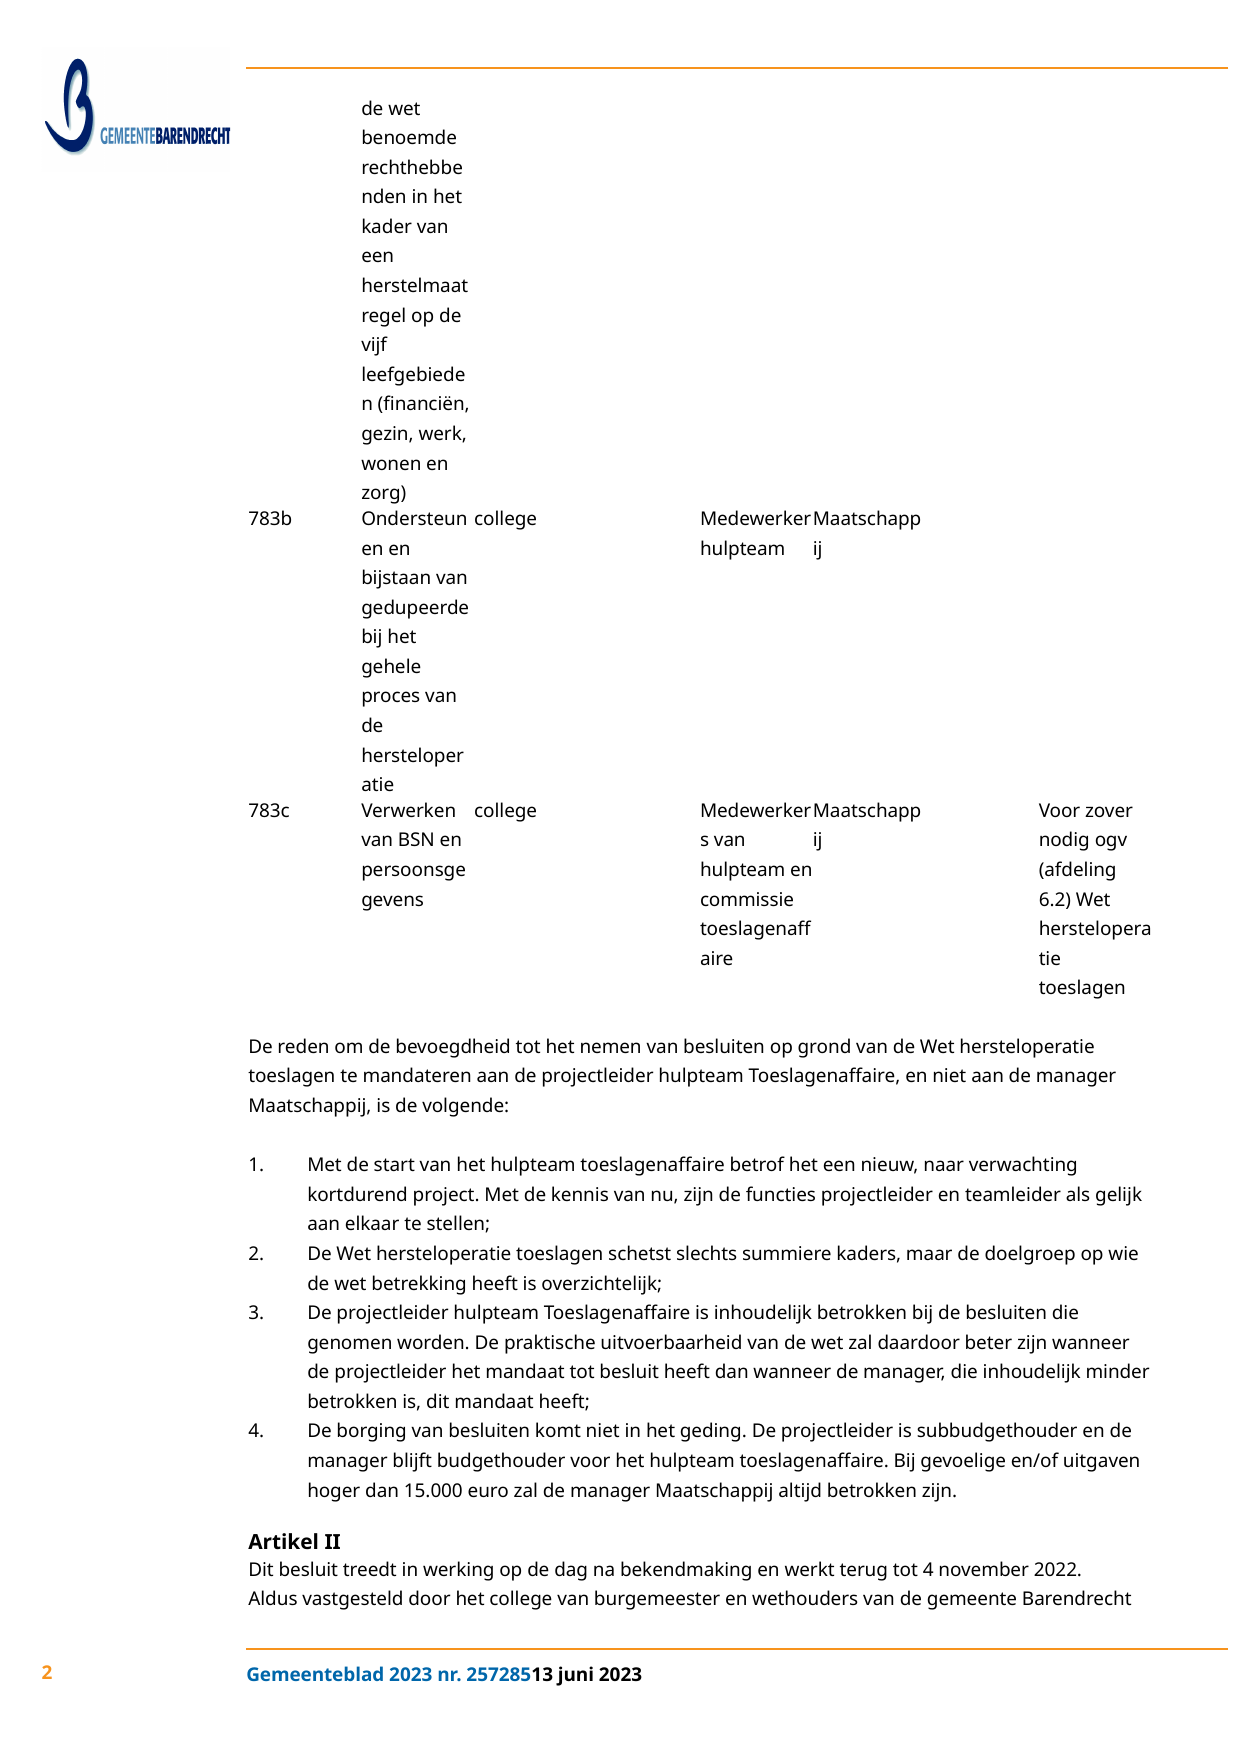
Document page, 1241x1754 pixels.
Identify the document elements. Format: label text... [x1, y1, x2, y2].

table_header [1039, 95, 1152, 505]
list De projectleider hulpteam Toeslagenaffaire is inhoudelijk betrokken bij de besluiten die genomen worden. De praktische uitvoerbaarheid van de wet zal daardoor beter zijn wanneer de projectleider het mandaat tot besluit heeft dan wanneer de manager, die inhoudelijk minder betrokken is, dit mandaat heeft; [248, 1299, 1152, 1414]
table_cell Maatschappij [813, 505, 926, 797]
text Artikel II [248, 1527, 1152, 1556]
table_cell [587, 505, 700, 797]
list De Wet hersteloperatie toeslagen schetst slechts summiere kaders, maar de doelgroep op wie de wet betrekking heeft is overzichtelijk; [248, 1240, 1152, 1296]
table_header [700, 95, 813, 505]
table_cell [926, 505, 1038, 797]
table_cell Maatschappij [813, 797, 926, 1000]
table_cell 783c [248, 797, 361, 1000]
table_cell [926, 797, 1038, 1000]
text De reden om de bevoegdheid tot het nemen van besluiten op grond van de Wet hersteloperatie toeslagen te mandateren aan de projectleider hulpteam Toeslagenaffaire, en niet aan de manager Maatschappij, is de volgende: [248, 1033, 1152, 1118]
table_header [474, 95, 587, 505]
table_cell Ondersteunen en bijstaan van gedupeerde bij het gehele proces van de hersteloperatie [361, 505, 474, 797]
table_header [813, 95, 926, 505]
table_cell college [474, 505, 587, 797]
text Aldus vastgesteld door het college van burgemeester en wethouders van de gemeente Barendrecht [248, 1585, 1152, 1611]
table_cell Verwerken van BSN en persoonsgegevens [361, 797, 474, 1000]
text Dit besluit treedt in werking op de dag na bekendmaking en werkt terug tot 4 november 2022. [248, 1556, 1152, 1581]
table_header de wet benoemde rechthebbenden in het kader van een herstelmaatregel op de vijf leefgebieden (financiën, gezin, werk, wonen en zorg) [361, 95, 474, 505]
table_cell college [474, 797, 587, 1000]
table_header [248, 95, 361, 505]
list Met de start van het hulpteam toeslagenaffaire betrof het een nieuw, naar verwachting kortdurend project. Met de kennis van nu, zijn de functies projectleider en teamleider als gelijk aan elkaar te stellen; [248, 1151, 1152, 1236]
table_cell 783b [248, 505, 361, 797]
table_header [587, 95, 700, 505]
table_cell Medewerkers van hulpteam en commissie toeslagenaffaire [700, 797, 813, 1000]
table_cell [587, 797, 700, 1000]
table_cell Medewerker hulpteam [700, 505, 813, 797]
table_header [926, 95, 1038, 505]
table_cell [1039, 505, 1152, 797]
table_cell Voor zover nodig ogv (afdeling 6.2) Wet hersteloperatie toeslagen [1039, 797, 1152, 1000]
picture [41, 47, 231, 172]
list De borging van besluiten komt niet in het geding. De projectleider is subbudgethouder en de manager blijft budgethouder voor het hulpteam toeslagenaffaire. Bij gevoelige en/of uitgaven hoger dan 15.000 euro zal de manager Maatschappij altijd betrokken zijn. [248, 1418, 1152, 1503]
